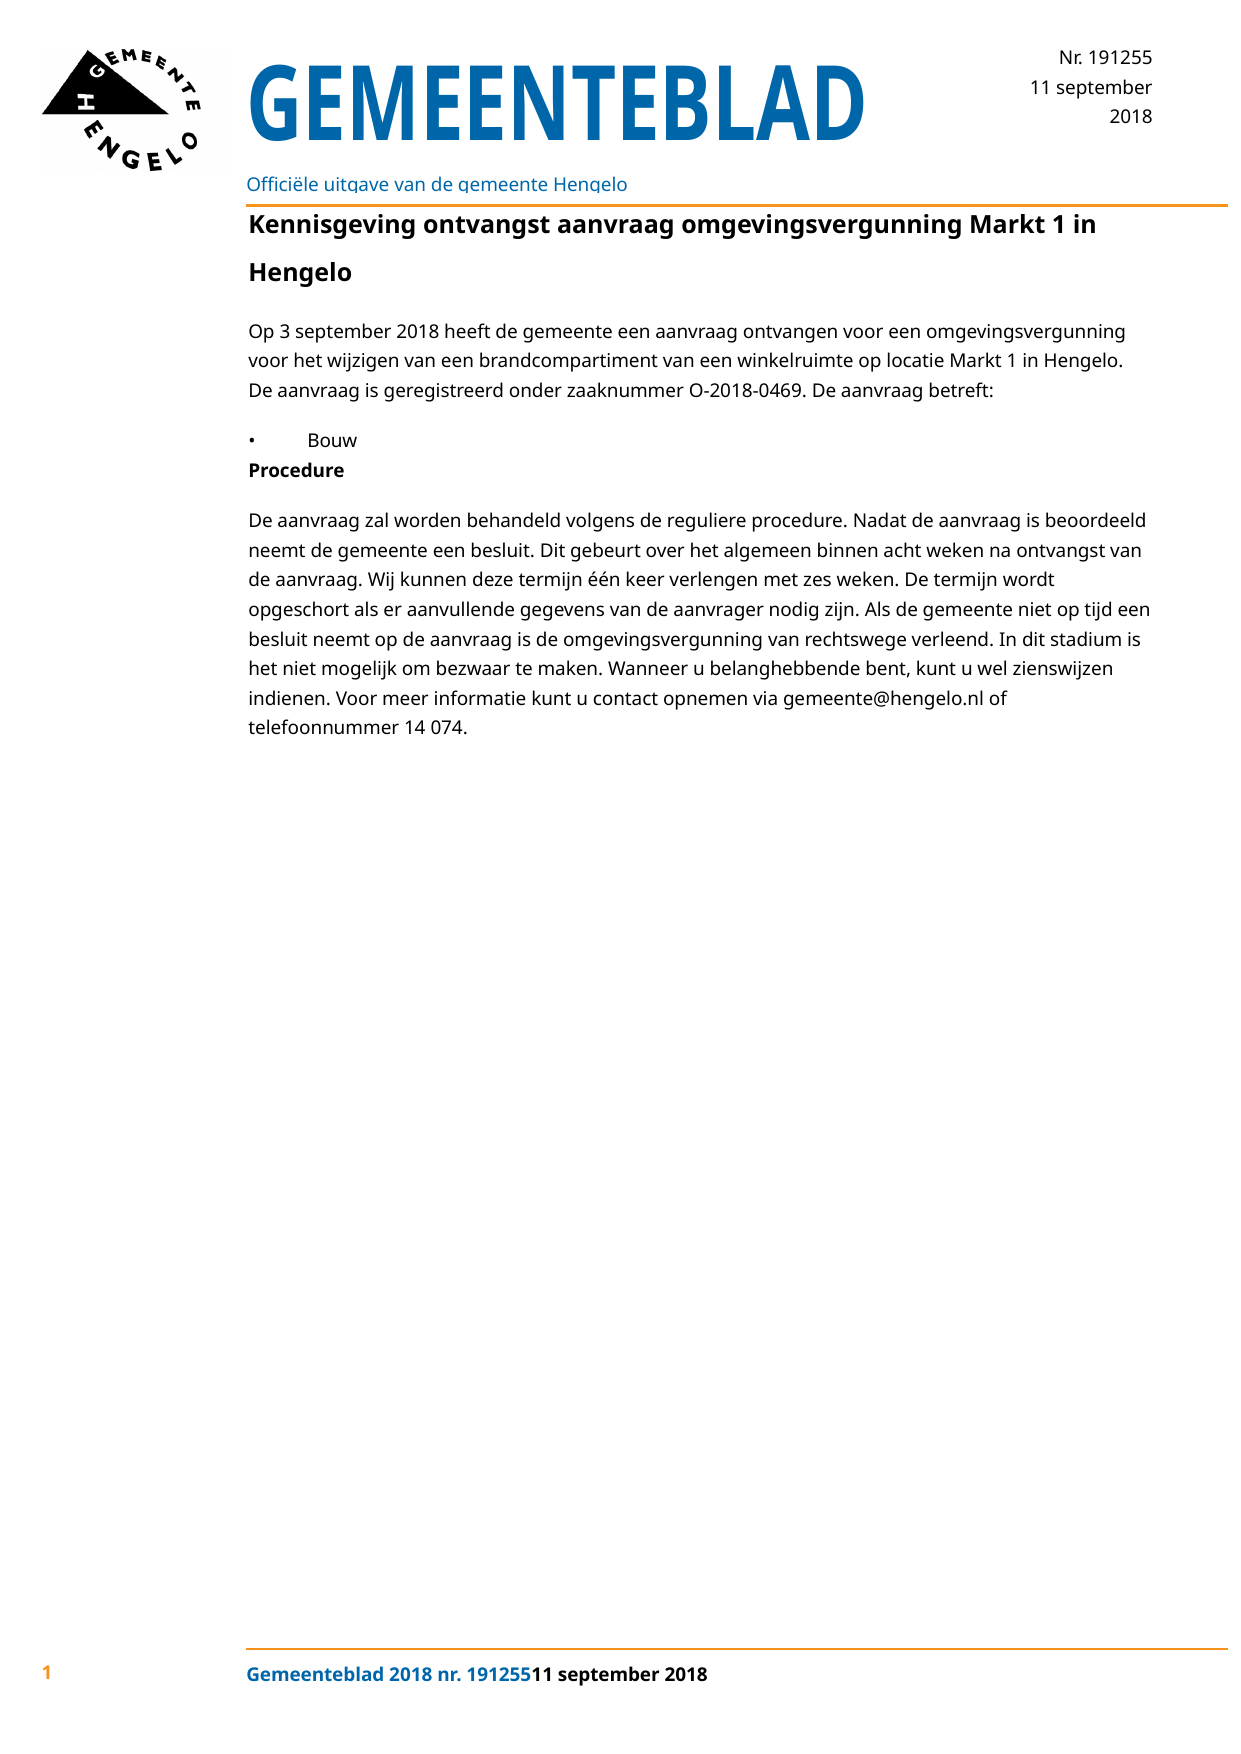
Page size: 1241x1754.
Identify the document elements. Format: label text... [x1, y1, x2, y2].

text Kennisgeving ontvangst aanvraag omgevingsvergunning Markt 1 in Hengelo [248, 207, 1152, 288]
text Op 3 september 2018 heeft de gemeente een aanvraag ontvangen voor een omgevingsvergunning voor het wijzigen van een brandcompartiment van een winkelruimte op locatie Markt 1 in Hengelo. De aanvraag is geregistreerd onder zaaknummer O-2018-0469. De aanvraag betreft: [248, 318, 1152, 403]
text Procedure [248, 457, 1152, 483]
picture [41, 47, 231, 172]
list Bouw [248, 427, 1152, 453]
text De aanvraag zal worden behandeld volgens de reguliere procedure. Nadat de aanvraag is beoordeeld neemt de gemeente een besluit. Dit gebeurt over het algemeen binnen acht weken na ontvangst van de aanvraag. Wij kunnen deze termijn één keer verlengen met zes weken. De termijn wordt opgeschort als er aanvullende gegevens van de aanvrager nodig zijn. Als de gemeente niet op tijd een besluit neemt op de aanvraag is de omgevingsvergunning van rechtswege verleend. In dit stadium is het niet mogelijk om bezwaar te maken. Wanneer u belanghebbende bent, kunt u wel zienswijzen indienen. Voor meer informatie kunt u contact opnemen via gemeente@hengelo.nl of telefoonnummer 14 074. [248, 507, 1152, 740]
